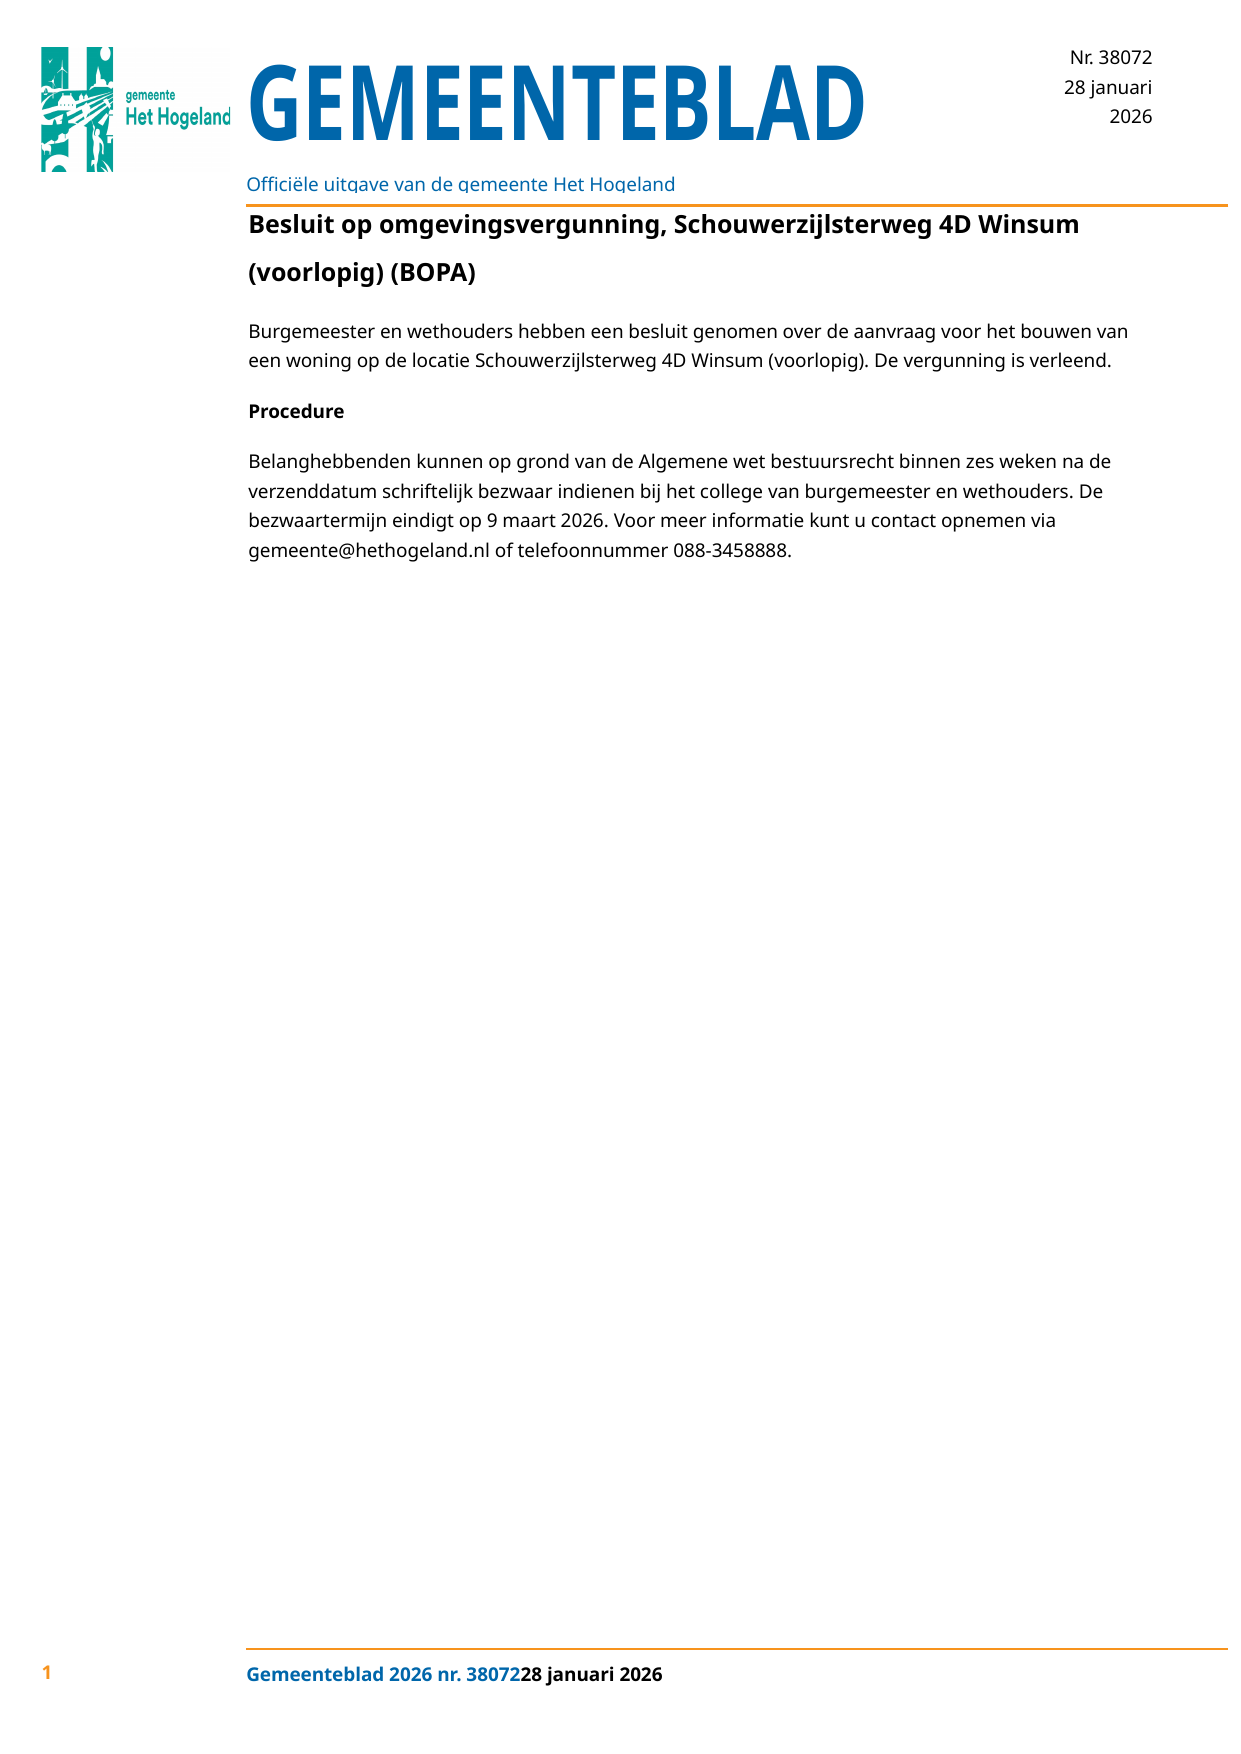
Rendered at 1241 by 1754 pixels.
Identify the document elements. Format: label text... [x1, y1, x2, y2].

text Belanghebbenden kunnen op grond van de Algemene wet bestuursrecht binnen zes weken na de verzenddatum schriftelijk bezwaar indienen bij het college van burgemeester en wethouders. De bezwaartermijn eindigt op 9 maart 2026. Voor meer informatie kunt u contact opnemen via gemeente@hethogeland.nl of telefoonnummer 088-3458888. [248, 448, 1152, 563]
picture [41, 47, 231, 172]
text Burgemeester en wethouders hebben een besluit genomen over de aanvraag voor het bouwen van een woning op de locatie Schouwerzijlsterweg 4D Winsum (voorlopig). De vergunning is verleend. [248, 318, 1152, 373]
text Besluit op omgevingsvergunning, Schouwerzijlsterweg 4D Winsum (voorlopig) (BOPA) [248, 207, 1152, 288]
text Procedure [248, 398, 1152, 424]
